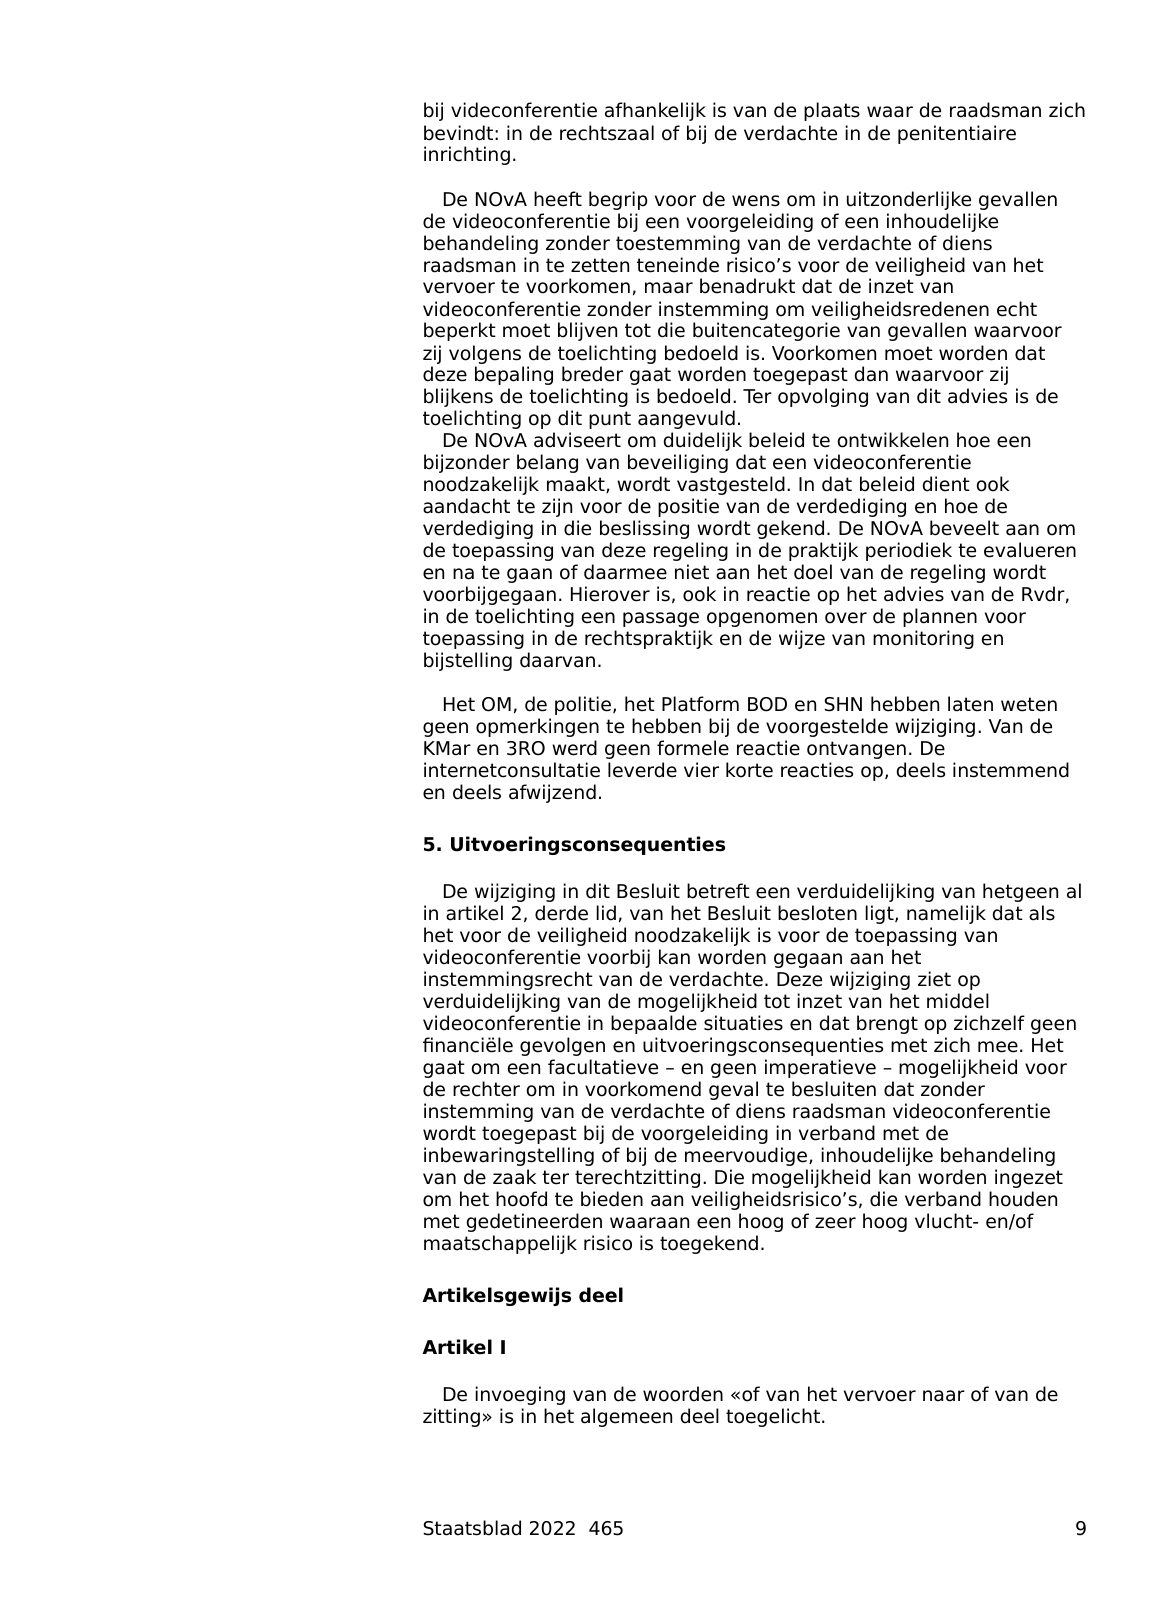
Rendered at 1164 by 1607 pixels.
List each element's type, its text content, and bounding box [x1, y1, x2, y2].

subtitle 5. Uitvoeringsconsequenties [422, 834, 1087, 856]
text De NOvA adviseert om duidelijk beleid te ontwikkelen hoe een bijzonder belang van beveiliging dat een videoconferentie noodzakelijk maakt, wordt vastgesteld. In dat beleid dient ook aandacht te zijn voor de positie van de verdediging en hoe de verdediging in die beslissing wordt gekend. De NOvA beveelt aan om de toepassing van deze regeling in de praktijk periodiek te evalueren en na te gaan of daarmee niet aan het doel van de regeling wordt voorbijgegaan. Hierover is, ook in reactie op het advies van de Rvdr, in de toelichting een passage opgenomen over de plannen voor toepassing in de rechtspraktijk en de wijze van monitoring en bijstelling daarvan. [422, 430, 1087, 672]
text De wijziging in dit Besluit betreft een verduidelijking van hetgeen al in artikel 2, derde lid, van het Besluit besloten ligt, namelijk dat als het voor de veiligheid noodzakelijk is voor de toepassing van videoconferentie voorbij kan worden gegaan aan het instemmingsrecht van de verdachte. Deze wijziging ziet op verduidelijking van de mogelijkheid tot inzet van het middel videoconferentie in bepaalde situaties en dat brengt op zichzelf geen financiële gevolgen en uitvoeringsconsequenties met zich mee. Het gaat om een facultatieve – en geen imperatieve – mogelijkheid voor de rechter om in voorkomend geval te besluiten dat zonder instemming van de verdachte of diens raadsman videoconferentie wordt toegepast bij de voorgeleiding in verband met de inbewaringstelling of bij de meervoudige, inhoudelijke behandeling van de zaak ter terechtzitting. Die mogelijkheid kan worden ingezet om het hoofd te bieden aan veiligheidsrisico’s, die verband houden met gedetineerden waaraan een hoog of zeer hoog vlucht- en/of maatschappelijk risico is toegekend. [422, 881, 1087, 1255]
text bij videconferentie afhankelijk is van de plaats waar de raadsman zich bevindt: in de rechtszaal of bij de verdachte in de penitentiaire inrichting. [422, 100, 1087, 166]
subtitle Artikel I [422, 1337, 1087, 1359]
text Het OM, de politie, het Platform BOD en SHN hebben laten weten geen opmerkingen te hebben bij de voorgestelde wijziging. Van de KMar en 3RO werd geen formele reactie ontvangen. De internetconsultatie leverde vier korte reacties op, deels instemmend en deels afwijzend. [422, 694, 1087, 804]
text De NOvA heeft begrip voor de wens om in uitzonderlijke gevallen de videoconferentie bij een voorgeleiding of een inhoudelijke behandeling zonder toestemming van de verdachte of diens raadsman in te zetten teneinde risico’s voor de veiligheid van het vervoer te voorkomen, maar benadrukt dat de inzet van videoconferentie zonder instemming om veiligheidsredenen echt beperkt moet blijven tot die buitencategorie van gevallen waarvoor zij volgens de toelichting bedoeld is. Voorkomen moet worden dat deze bepaling breder gaat worden toegepast dan waarvoor zij blijkens de toelichting is bedoeld. Ter opvolging van dit advies is de toelichting op dit punt aangevuld. [422, 188, 1087, 430]
text De invoeging van de woorden «of van het vervoer naar of van de zitting» is in het algemeen deel toegelicht. [422, 1384, 1087, 1428]
subtitle Artikelsgewijs deel [422, 1285, 1087, 1307]
